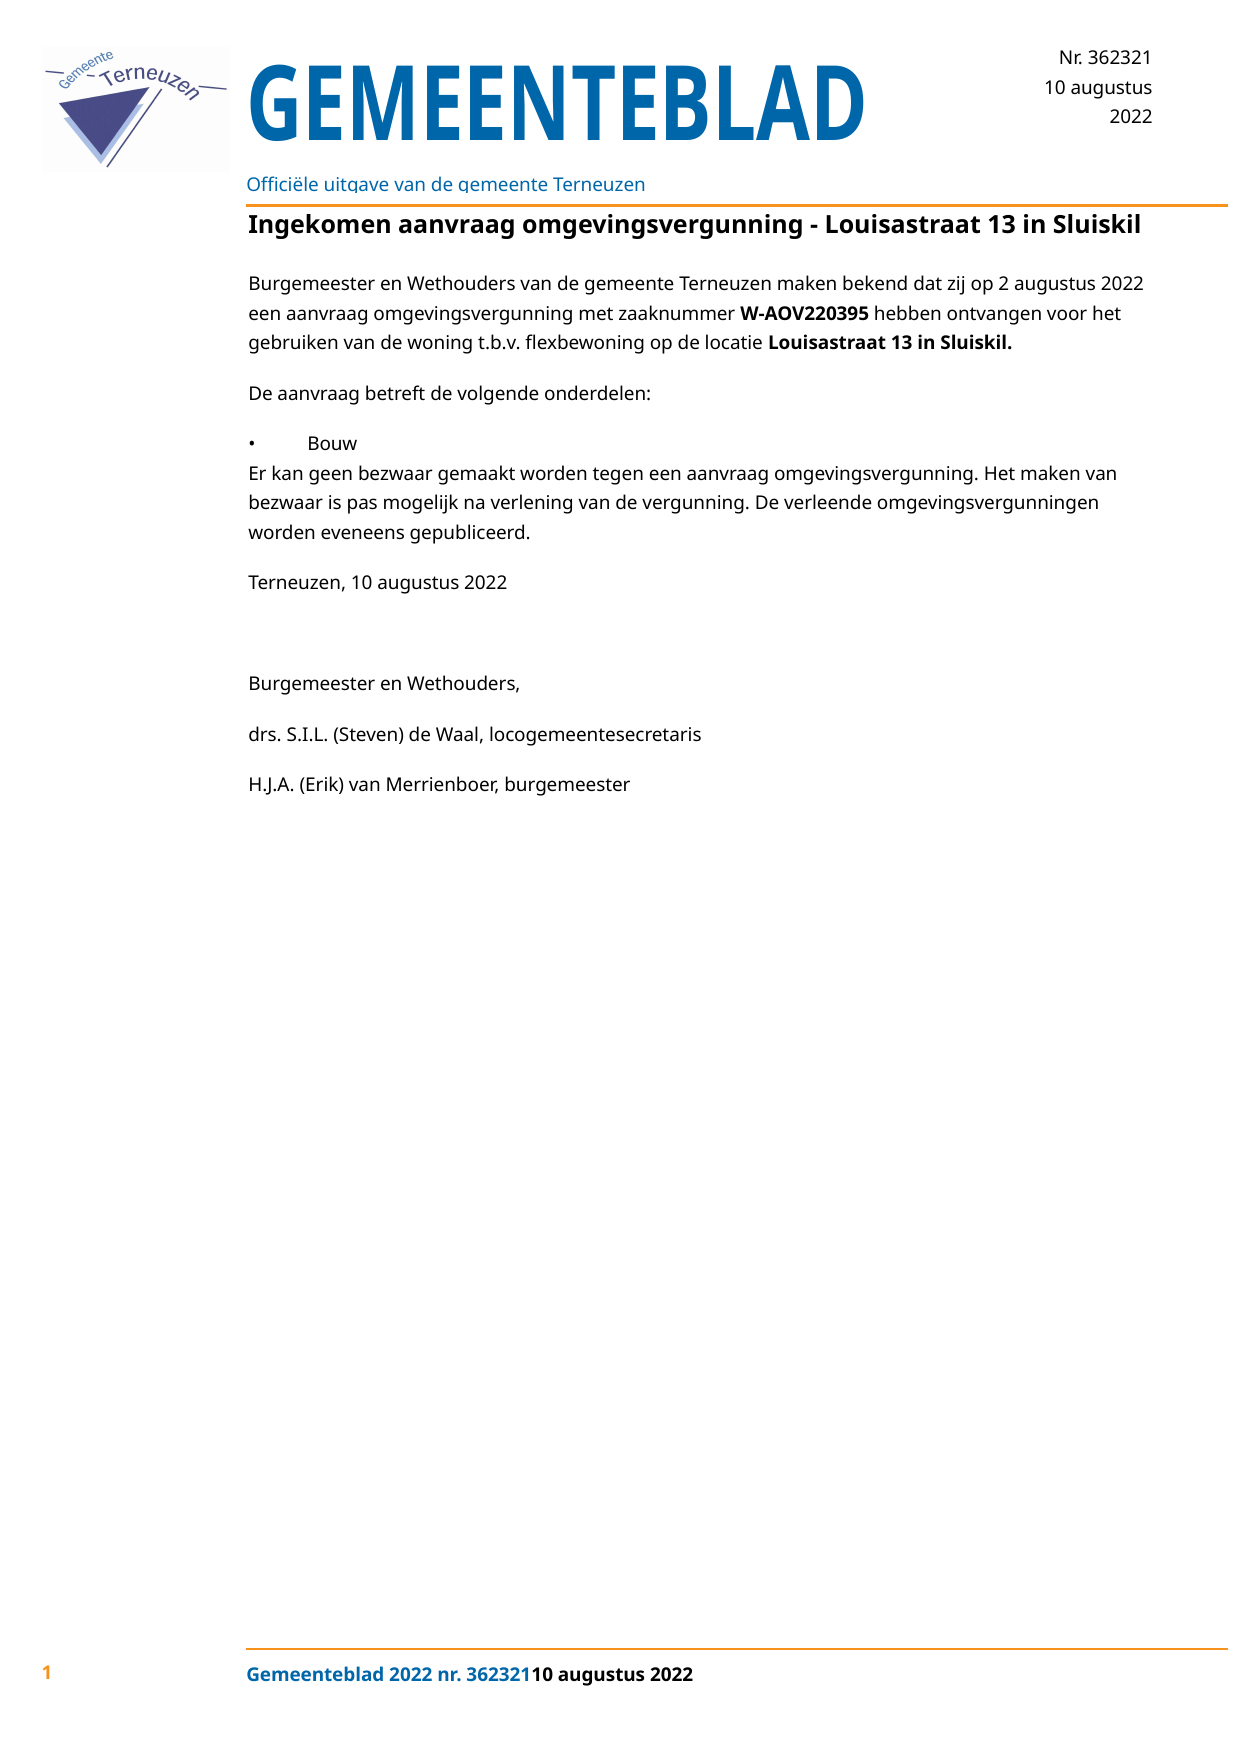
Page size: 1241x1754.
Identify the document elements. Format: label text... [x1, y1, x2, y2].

text Burgemeester en Wethouders van de gemeente Terneuzen maken bekend dat zij op 2 augustus 2022 een aanvraag omgevingsvergunning met zaaknummer W-AOV220395 hebben ontvangen voor het gebruiken van de woning t.b.v. flexbewoning op de locatie Louisastraat 13 in Sluiskil. [248, 270, 1152, 355]
text H.J.A. (Erik) van Merrienboer, burgemeester [248, 771, 1152, 797]
text Er kan geen bezwaar gemaakt worden tegen een aanvraag omgevingsvergunning. Het maken van bezwaar is pas mogelijk na verlening van de vergunning. De verleende omgevingsvergunningen worden eveneens gepubliceerd. [248, 460, 1152, 545]
list Bouw [248, 430, 1152, 456]
text drs. S.I.L. (Steven) de Waal, locogemeentesecretaris [248, 721, 1152, 746]
text Burgemeester en Wethouders, [248, 670, 1152, 696]
text Terneuzen, 10 augustus 2022 [248, 569, 1152, 595]
text De aanvraag betreft de volgende onderdelen: [248, 380, 1152, 406]
text Ingekomen aanvraag omgevingsvergunning - Louisastraat 13 in Sluiskil [248, 207, 1152, 241]
picture [41, 47, 231, 172]
